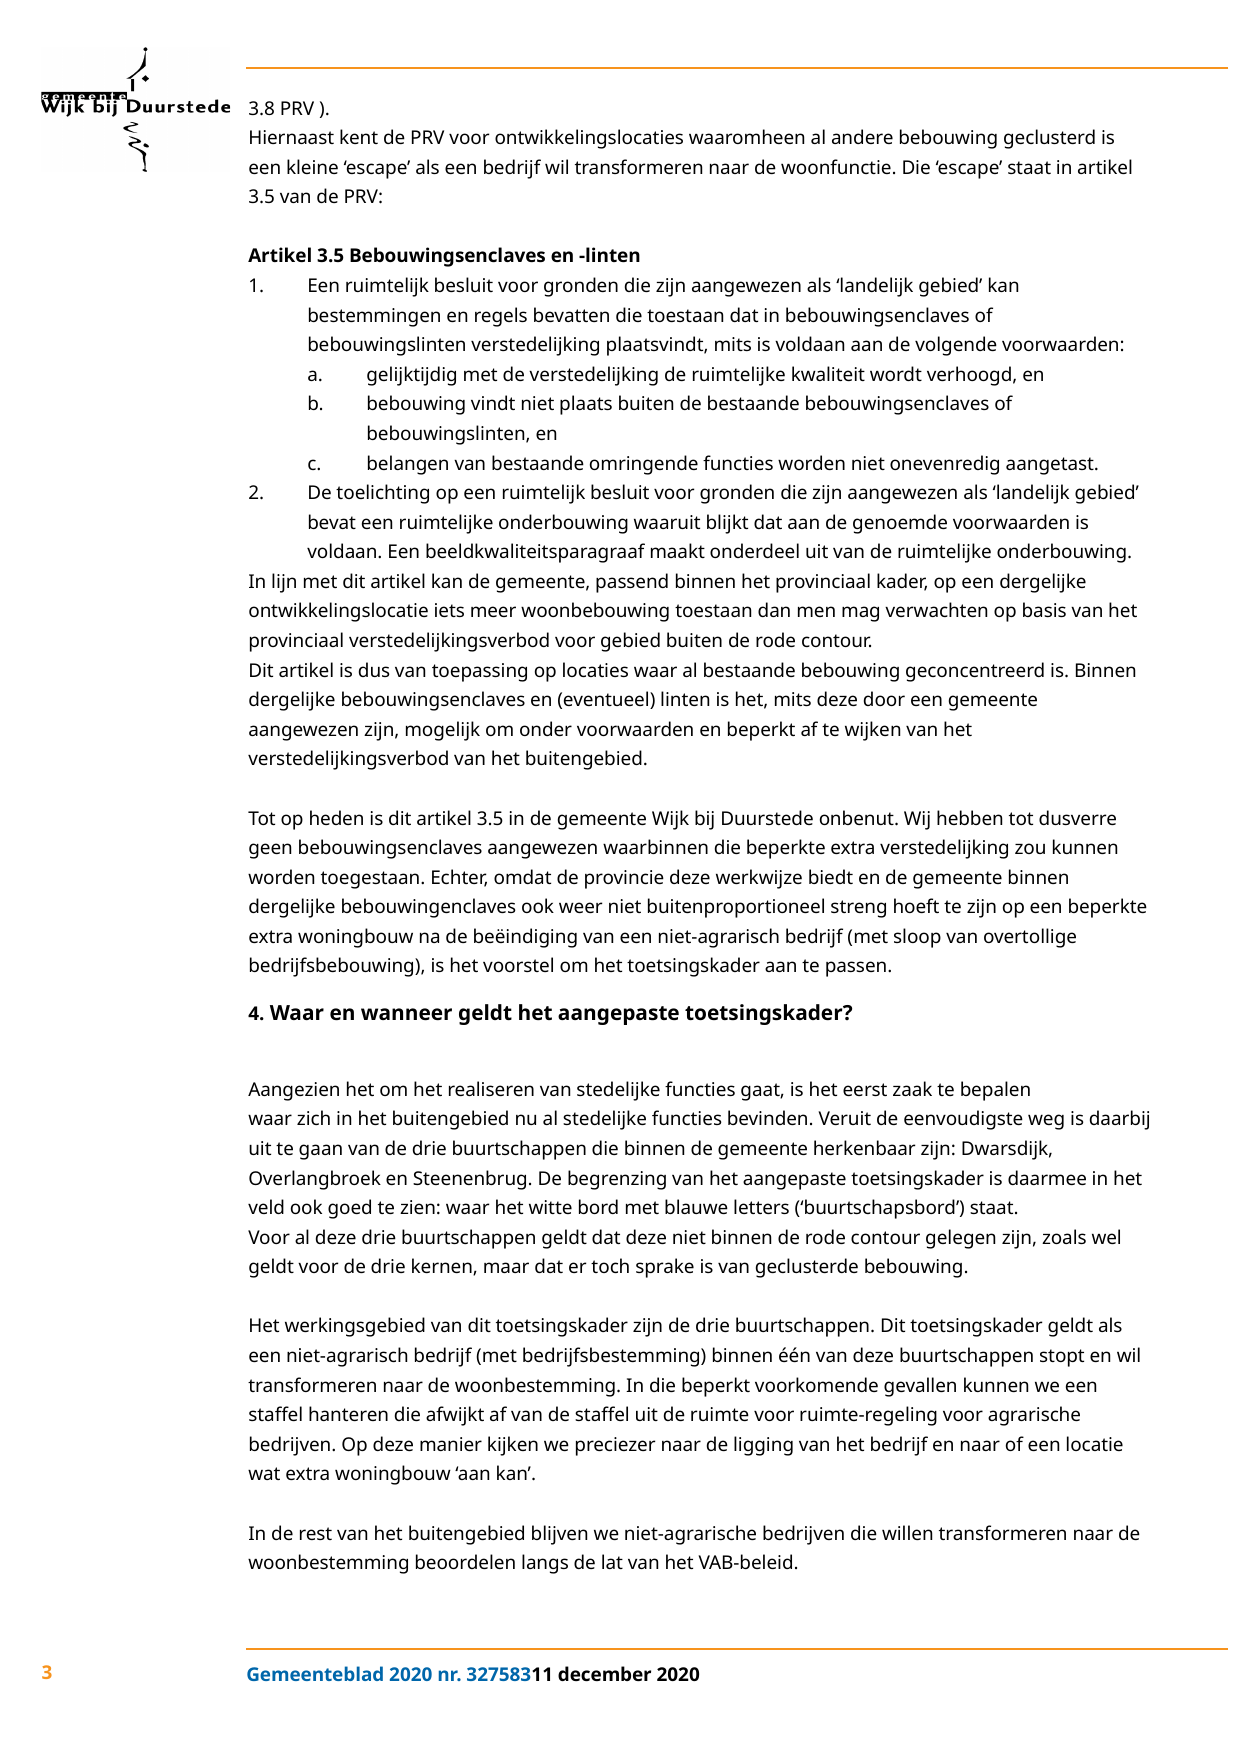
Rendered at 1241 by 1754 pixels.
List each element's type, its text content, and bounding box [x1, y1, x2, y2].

text In de rest van het buitengebied blijven we niet-agrarische bedrijven die willen transformeren naar de woonbestemming beoordelen langs de lat van het VAB-beleid. [248, 1520, 1152, 1575]
text In lijn met dit artikel kan de gemeente, passend binnen het provinciaal kader, op een dergelijke ontwikkelingslocatie iets meer woonbebouwing toestaan dan men mag verwachten op basis van het provinciaal verstedelijkingsverbod voor gebied buiten de rode contour. [248, 568, 1152, 653]
list gelijktijdig met de verstedelijking de ruimtelijke kwaliteit wordt verhoogd, en [307, 361, 1152, 387]
list Een ruimtelijk besluit voor gronden die zijn aangewezen als ‘landelijk gebied’ kan bestemmingen en regels bevatten die toestaan dat in bebouwingsenclaves of bebouwingslinten verstedelijking plaatsvindt, mits is voldaan aan de volgende voorwaarden: [248, 272, 1152, 357]
text 3.8 PRV ). [248, 95, 1152, 121]
text Hiernaast kent de PRV voor ontwikkelingslocaties waaromheen al andere bebouwing geclusterd is een kleine ‘escape’ als een bedrijf wil transformeren naar de woonfunctie. Die ‘escape’ staat in artikel 3.5 van de PRV: [248, 124, 1152, 209]
list De toelichting op een ruimtelijk besluit voor gronden die zijn aangewezen als ‘landelijk gebied’ bevat een ruimtelijke onderbouwing waaruit blijkt dat aan de genoemde voorwaarden is voldaan. Een beeldkwaliteitsparagraaf maakt onderdeel uit van de ruimtelijke onderbouwing. [248, 479, 1152, 564]
text Artikel 3.5 Bebouwingsenclaves en -linten [248, 243, 1152, 268]
text 4. Waar en wanneer geldt het aangepaste toetsingskader? [248, 998, 1152, 1027]
list bebouwing vindt niet plaats buiten de bestaande bebouwingsenclaves of bebouwingslinten, en [307, 391, 1152, 446]
picture [41, 47, 231, 172]
list belangen van bestaande omringende functies worden niet onevenredig aangetast. [307, 450, 1152, 476]
text Voor al deze drie buurtschappen geldt dat deze niet binnen de rode contour gelegen zijn, zoals wel geldt voor de drie kernen, maar dat er toch sprake is van geclusterde bebouwing. [248, 1224, 1152, 1279]
text waar zich in het buitengebied nu al stedelijke functies bevinden. Veruit de eenvoudigste weg is daarbij uit te gaan van de drie buurtschappen die binnen de gemeente herkenbaar zijn: Dwarsdijk, Overlangbroek en Steenenbrug. De begrenzing van het aangepaste toetsingskader is daarmee in het veld ook goed te zien: waar het witte bord met blauwe letters (‘buurtschapsbord’) staat. [248, 1106, 1152, 1220]
text Het werkingsgebied van dit toetsingskader zijn de drie buurtschappen. Dit toetsingskader geldt als een niet-agrarisch bedrijf (met bedrijfsbestemming) binnen één van deze buurtschappen stopt en wil transformeren naar de woonbestemming. In die beperkt voorkomende gevallen kunnen we een staffel hanteren die afwijkt af van de staffel uit de ruimte voor ruimte-regeling voor agrarische bedrijven. Op deze manier kijken we preciezer naar de ligging van het bedrijf en naar of een locatie wat extra woningbouw ‘aan kan’. [248, 1313, 1152, 1486]
text Dit artikel is dus van toepassing op locaties waar al bestaande bebouwing geconcentreerd is. Binnen dergelijke bebouwingsenclaves en (eventueel) linten is het, mits deze door een gemeente aangewezen zijn, mogelijk om onder voorwaarden en beperkt af te wijken van het verstedelijkingsverbod van het buitengebied. [248, 657, 1152, 771]
text Tot op heden is dit artikel 3.5 in de gemeente Wijk bij Duurstede onbenut. Wij hebben tot dusverre geen bebouwingsenclaves aangewezen waarbinnen die beperkte extra verstedelijking zou kunnen worden toegestaan. Echter, omdat de provincie deze werkwijze biedt en de gemeente binnen dergelijke bebouwingenclaves ook weer niet buitenproportioneel streng hoeft te zijn op een beperkte extra woningbouw na de beëindiging van een niet-agrarisch bedrijf (met sloop van overtollige bedrijfsbebouwing), is het voorstel om het toetsingskader aan te passen. [248, 805, 1152, 978]
text Aangezien het om het realiseren van stedelijke functies gaat, is het eerst zaak te bepalen [248, 1076, 1152, 1102]
